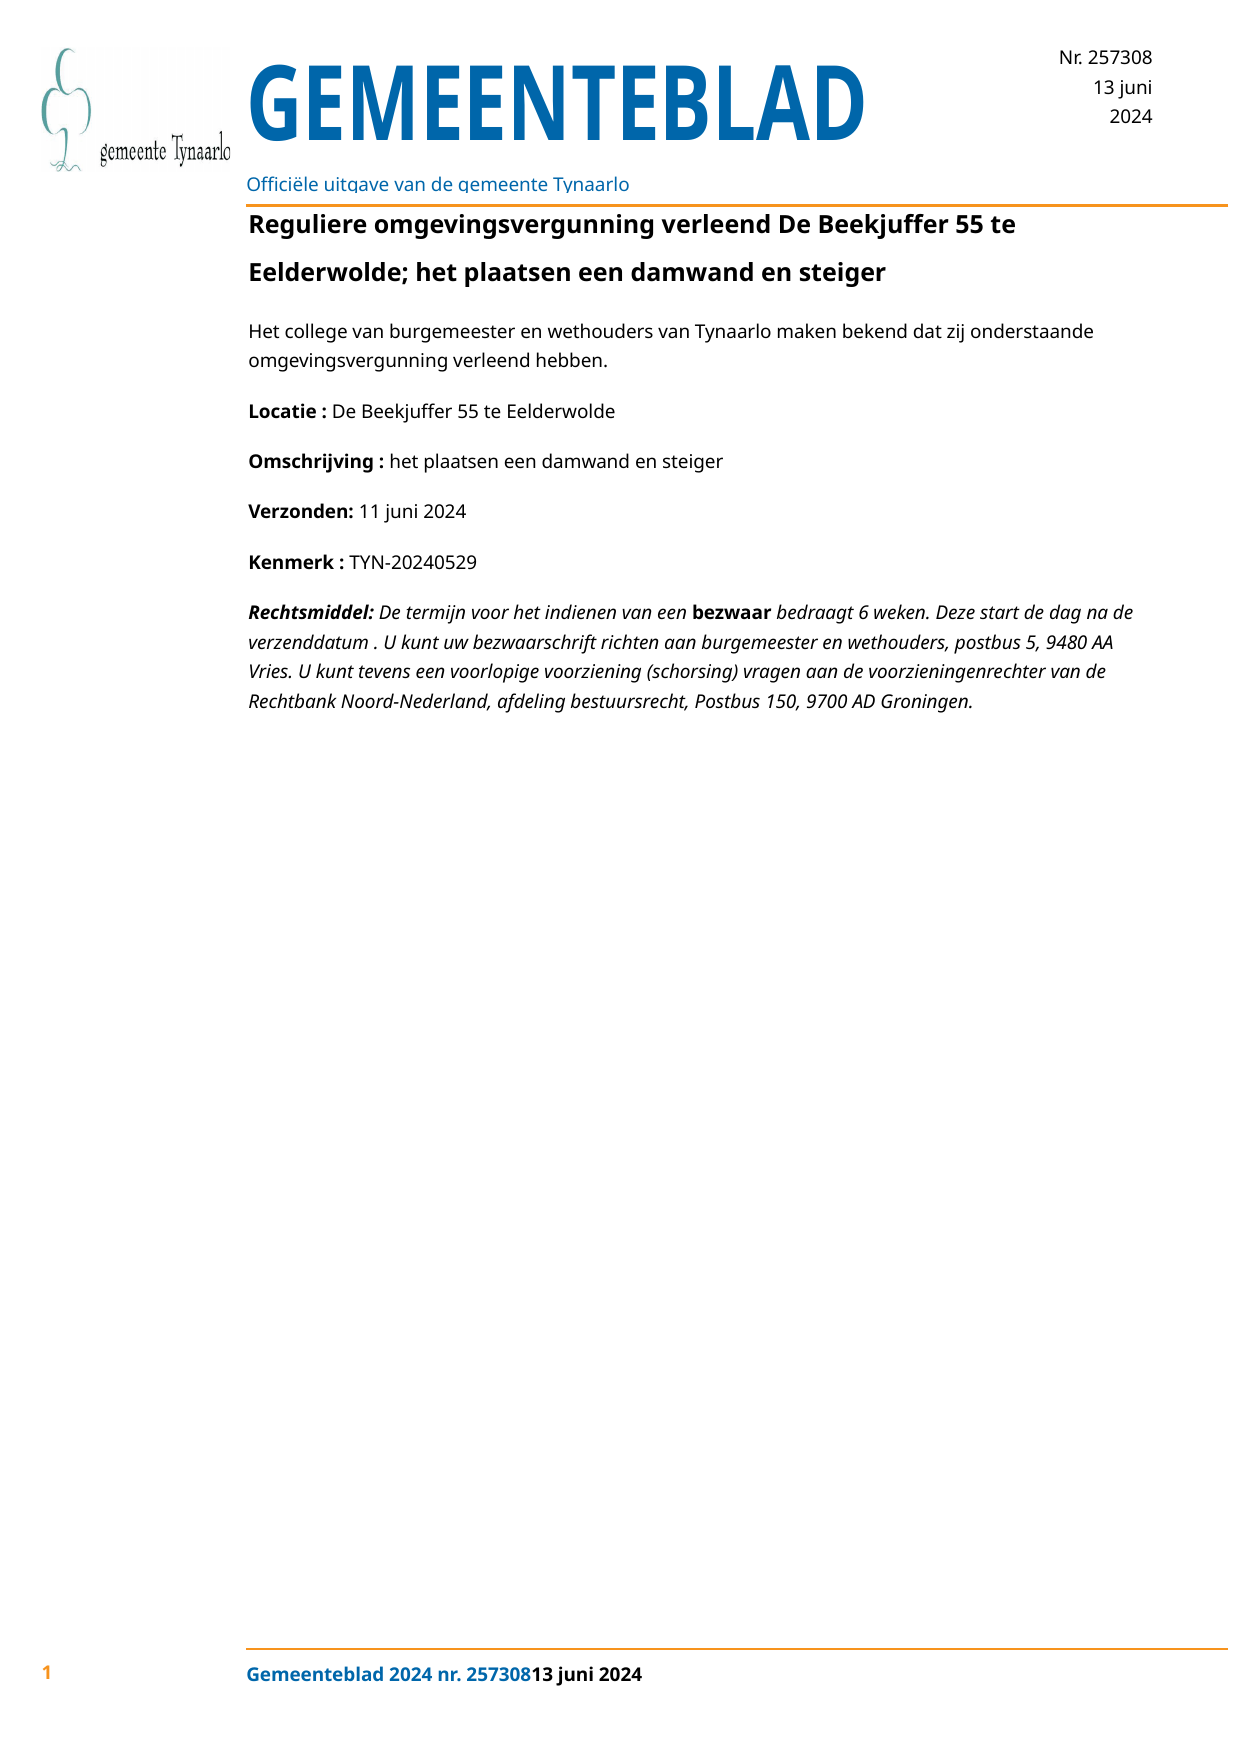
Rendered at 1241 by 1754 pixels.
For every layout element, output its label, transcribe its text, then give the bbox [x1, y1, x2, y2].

picture [41, 47, 231, 172]
text Reguliere omgevingsvergunning verleend De Beekjuffer 55 te Eelderwolde; het plaatsen een damwand en steiger [248, 207, 1152, 288]
text Omschrijving : het plaatsen een damwand en steiger [248, 448, 1152, 474]
text Het college van burgemeester en wethouders van Tynaarlo maken bekend dat zij onderstaande omgevingsvergunning verleend hebben. [248, 318, 1152, 373]
text Verzonden: 11 juni 2024 [248, 499, 1152, 524]
text Rechtsmiddel: De termijn voor het indienen van een bezwaar bedraagt 6 weken. Deze start de dag na de verzenddatum . U kunt uw bezwaarschrift richten aan burgemeester en wethouders, postbus 5, 9480 AA Vries. U kunt tevens een voorlopige voorziening (schorsing) vragen aan de voorzieningenrechter van de Rechtbank Noord-Nederland, afdeling bestuursrecht, Postbus 150, 9700 AD Groningen. [248, 599, 1152, 714]
text Kenmerk : TYN-20240529 [248, 549, 1152, 575]
text Locatie : De Beekjuffer 55 te Eelderwolde [248, 398, 1152, 424]
